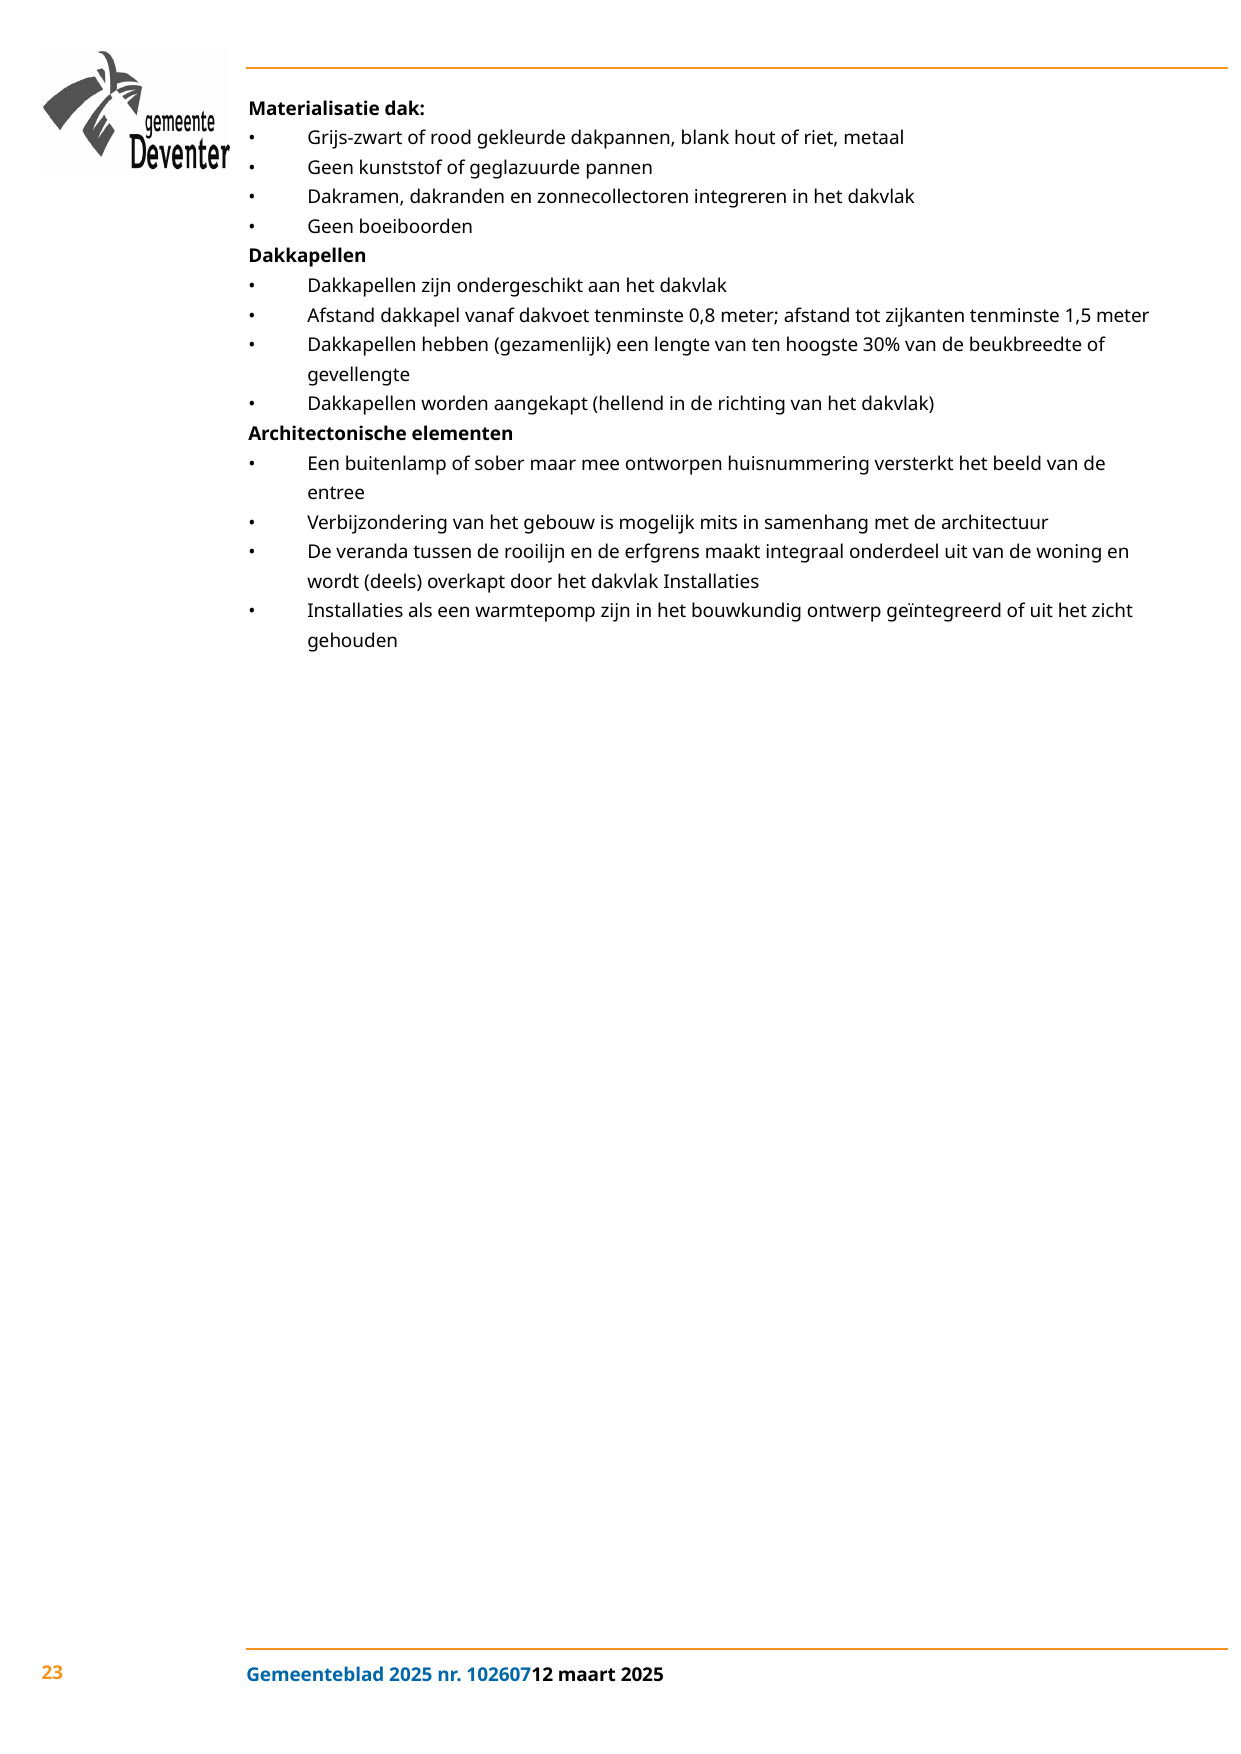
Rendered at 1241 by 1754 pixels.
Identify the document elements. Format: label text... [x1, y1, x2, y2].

list Geen boeiboorden [248, 213, 1152, 239]
text Architectonische elementen [248, 420, 1152, 446]
list Afstand dakkapel vanaf dakvoet tenminste 0,8 meter; afstand tot zijkanten tenminste 1,5 meter [248, 302, 1152, 328]
list Grijs-zwart of rood gekleurde dakpannen, blank hout of riet, metaal [248, 124, 1152, 150]
list Installaties als een warmtepomp zijn in het bouwkundig ontwerp geïntegreerd of uit het zicht gehouden [248, 598, 1152, 653]
list Dakramen, dakranden en zonnecollectoren integreren in het dakvlak [248, 183, 1152, 209]
text Materialisatie dak: [248, 95, 1152, 121]
list De veranda tussen de rooilijn en de erfgrens maakt integraal onderdeel uit van de woning en wordt (deels) overkapt door het dakvlak Installaties [248, 538, 1152, 594]
list Dakkapellen hebben (gezamenlijk) een lengte van ten hoogste 30% van de beukbreedte of gevellengte [248, 331, 1152, 387]
text Dakkapellen [248, 243, 1152, 268]
picture [41, 47, 231, 172]
list Geen kunststof of geglazuurde pannen [248, 154, 1152, 180]
list Verbijzondering van het gebouw is mogelijk mits in samenhang met de architectuur [248, 509, 1152, 535]
list Dakkapellen worden aangekapt (hellend in de richting van het dakvlak) [248, 391, 1152, 416]
list Dakkapellen zijn ondergeschikt aan het dakvlak [248, 272, 1152, 298]
list Een buitenlamp of sober maar mee ontworpen huisnummering versterkt het beeld van de entree [248, 450, 1152, 505]
